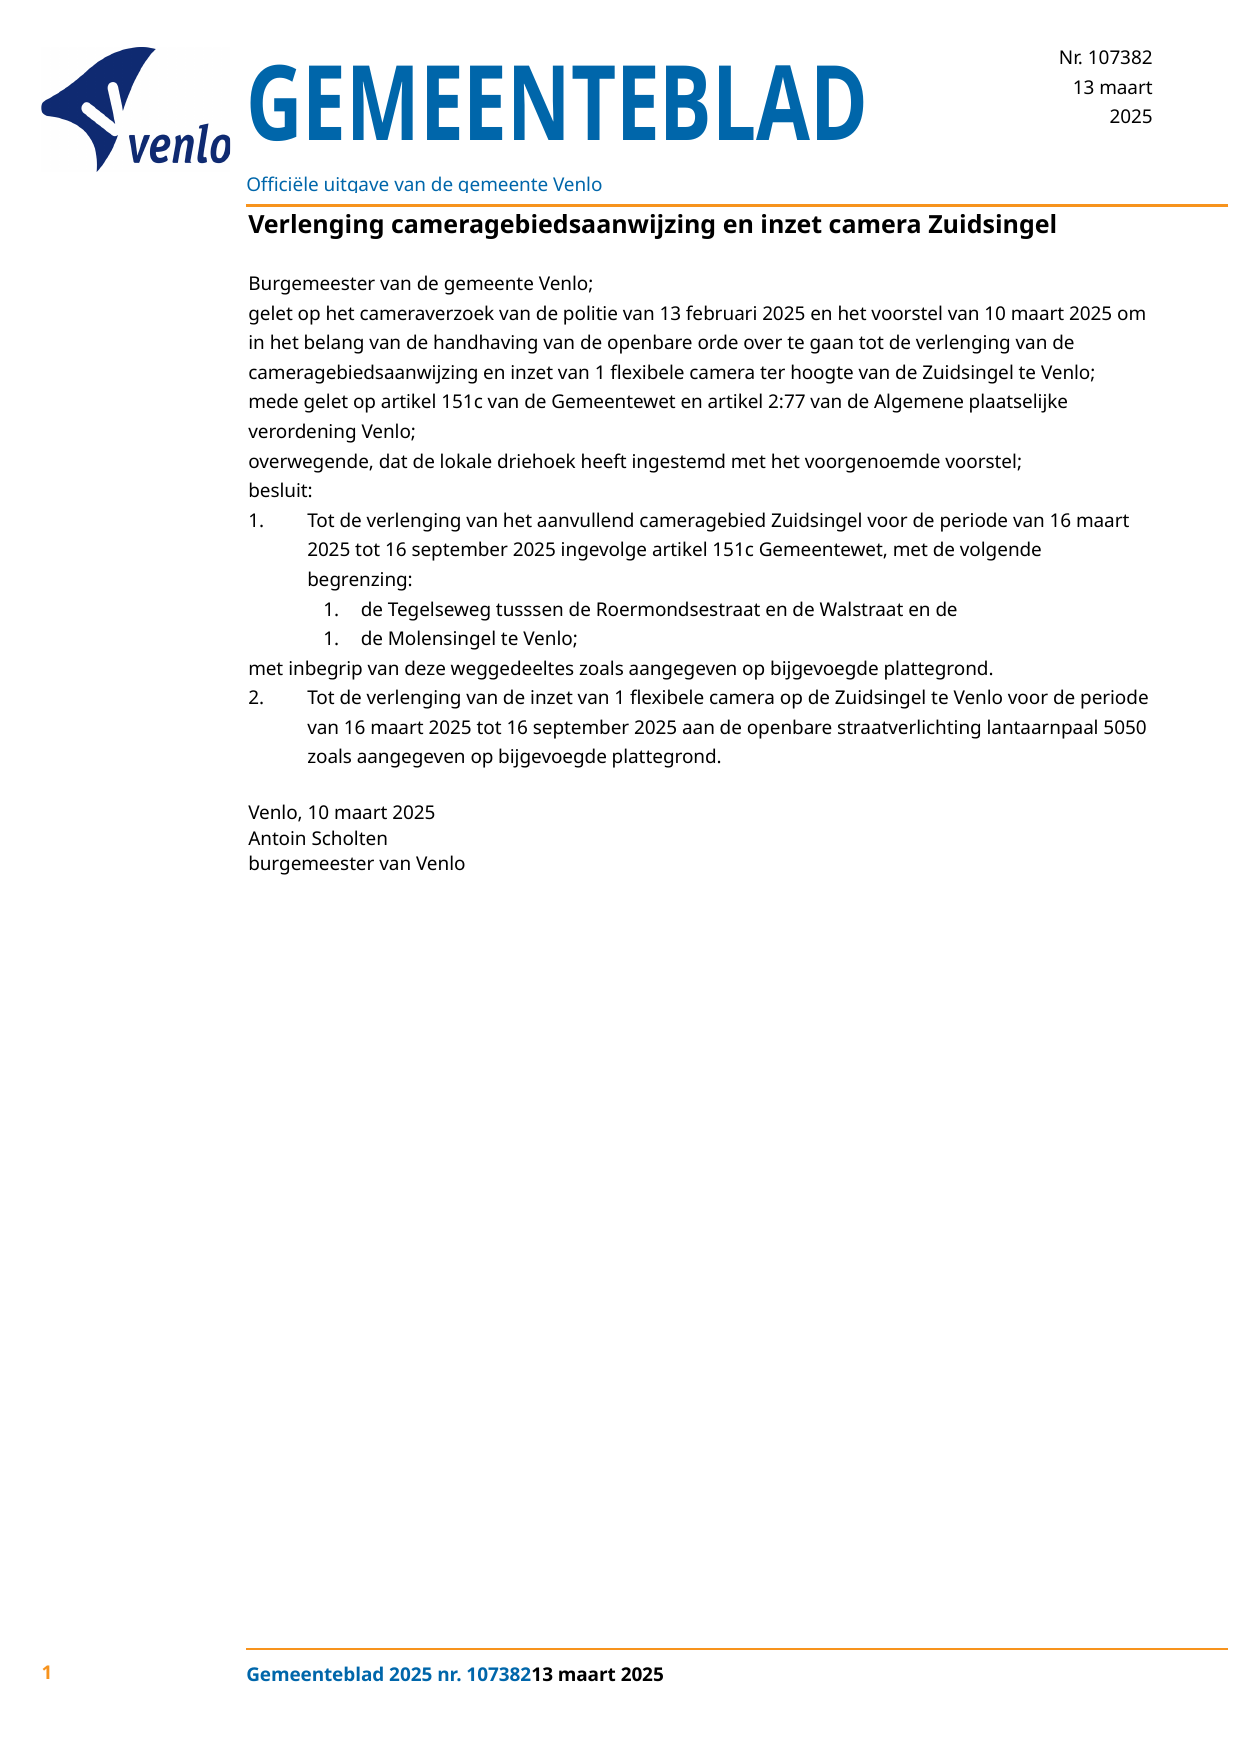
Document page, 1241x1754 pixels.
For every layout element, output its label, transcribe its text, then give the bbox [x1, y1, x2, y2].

text besluit: [248, 477, 1152, 503]
text mede gelet op artikel 151c van de Gemeentewet en artikel 2:77 van de Algemene plaatselijke verordening Venlo; [248, 389, 1152, 444]
text Antoin Scholten [248, 825, 1152, 850]
text burgemeester van Venlo [248, 850, 1152, 876]
list Tot de verlenging van het aanvullend cameragebied Zuidsingel voor de periode van 16 maart 2025 tot 16 september 2025 ingevolge artikel 151c Gemeentewet, met de volgende begrenzing: [248, 507, 1152, 592]
text Venlo, 10 maart 2025 [248, 799, 1152, 825]
list Tot de verlenging van de inzet van 1 flexibele camera op de Zuidsingel te Venlo voor de periode van 16 maart 2025 tot 16 september 2025 aan de openbare straatverlichting lantaarnpaal 5050 zoals aangegeven op bijgevoegde plattegrond. [248, 684, 1152, 769]
text gelet op het cameraverzoek van de politie van 13 februari 2025 en het voorstel van 10 maart 2025 om in het belang van de handhaving van de openbare orde over te gaan tot de verlenging van de cameragebiedsaanwijzing en inzet van 1 flexibele camera ter hoogte van de Zuidsingel te Venlo; [248, 300, 1152, 385]
text Verlenging cameragebiedsaanwijzing en inzet camera Zuidsingel [248, 207, 1152, 241]
picture [41, 47, 231, 172]
text met inbegrip van deze weggedeeltes zoals aangegeven op bijgevoegde plattegrond. [248, 655, 1152, 681]
text Burgemeester van de gemeente Venlo; [248, 270, 1152, 296]
text overwegende, dat de lokale driehoek heeft ingestemd met het voorgenoemde voorstel; [248, 448, 1152, 473]
list de Tegelseweg tusssen de Roermondsestraat en de Walstraat en de [323, 596, 1152, 621]
list de Molensingel te Venlo; [323, 625, 1152, 651]
